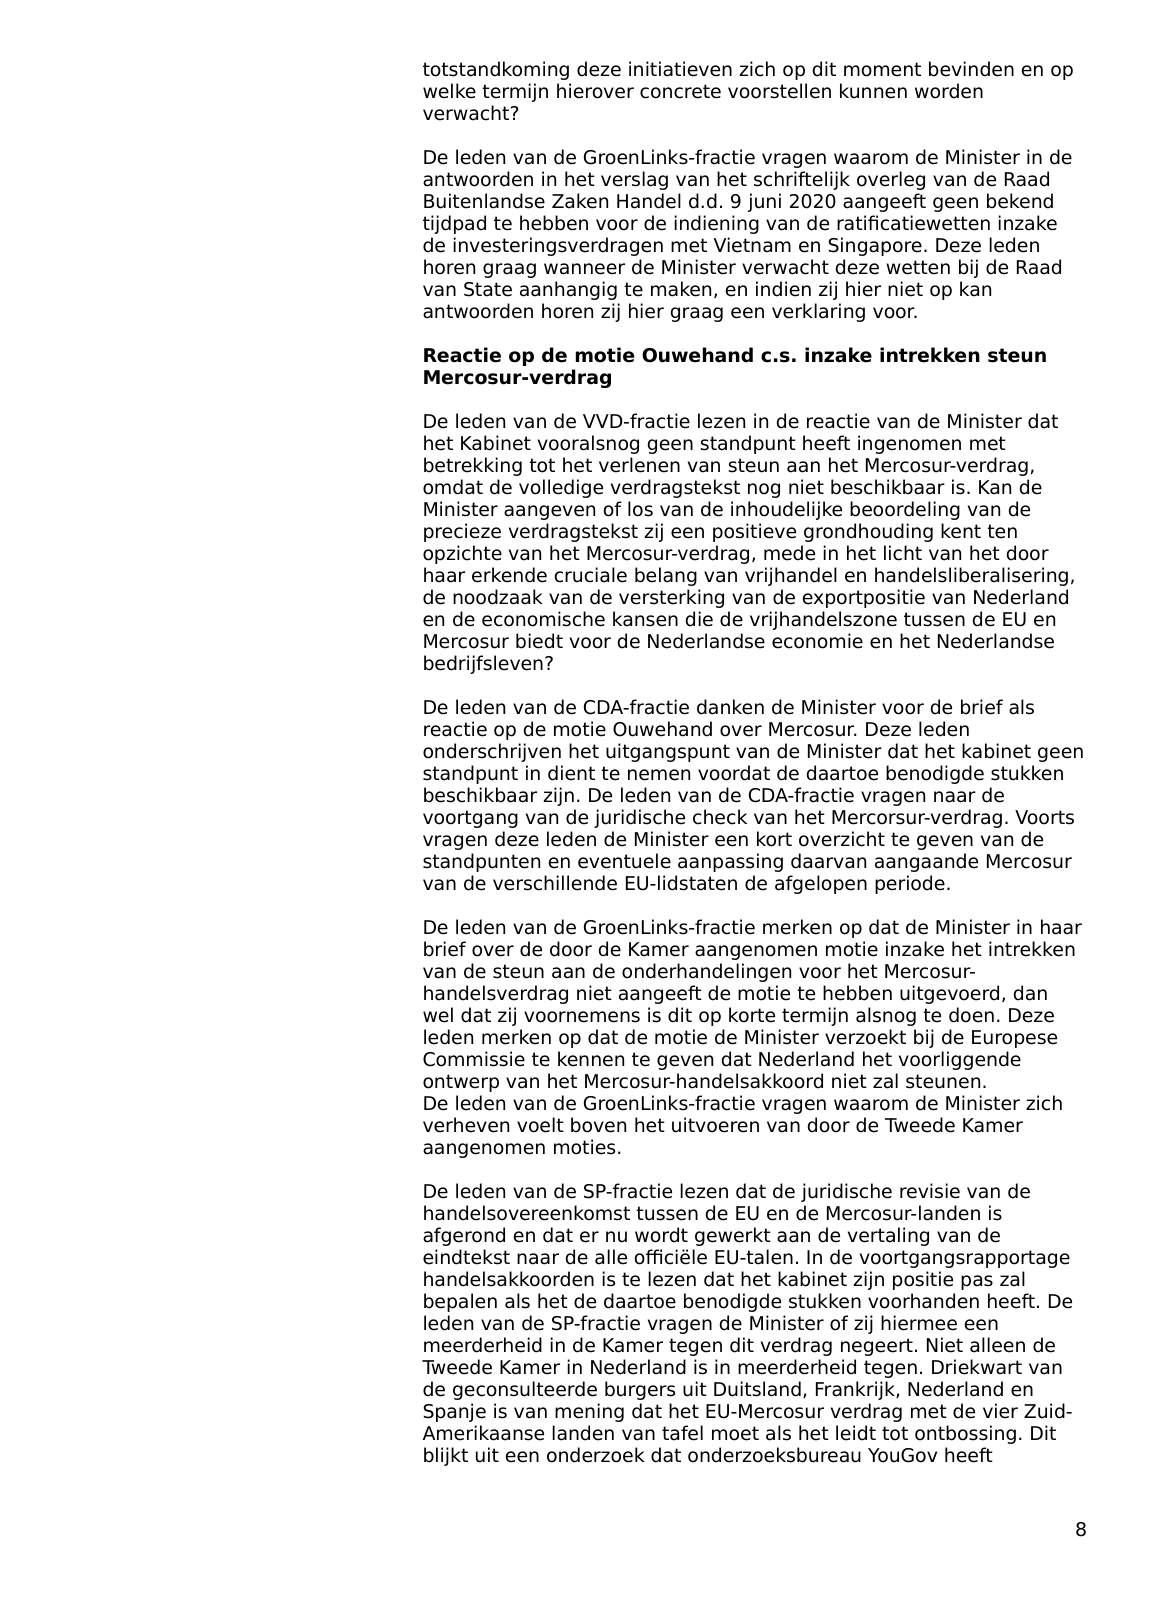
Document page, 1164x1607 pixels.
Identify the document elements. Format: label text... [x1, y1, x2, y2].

text totstandkoming deze initiatieven zich op dit moment bevinden en op welke termijn hierover concrete voorstellen kunnen worden verwacht? [422, 59, 1087, 125]
text De leden van de GroenLinks-fractie merken op dat de Minister in haar brief over de door de Kamer aangenomen motie inzake het intrekken van de steun aan de onderhandelingen voor het Mercosur-handelsverdrag niet aangeeft de motie te hebben uitgevoerd, dan wel dat zij voornemens is dit op korte termijn alsnog te doen. Deze leden merken op dat de motie de Minister verzoekt bij de Europese Commissie te kennen te geven dat Nederland het voorliggende ontwerp van het Mercosur-handelsakkoord niet zal steunen. [422, 917, 1087, 1093]
text De leden van de VVD-fractie lezen in de reactie van de Minister dat het Kabinet vooralsnog geen standpunt heeft ingenomen met betrekking tot het verlenen van steun aan het Mercosur-verdrag, omdat de volledige verdragstekst nog niet beschikbaar is. Kan de Minister aangeven of los van de inhoudelijke beoordeling van de precieze verdragstekst zij een positieve grondhouding kent ten opzichte van het Mercosur-verdrag, mede in het licht van het door haar erkende cruciale belang van vrijhandel en handelsliberalisering, de noodzaak van de versterking van de exportpositie van Nederland en de economische kansen die de vrijhandelszone tussen de EU en Mercosur biedt voor de Nederlandse economie en het Nederlandse bedrijfsleven? [422, 411, 1087, 675]
text De leden van de GroenLinks-fractie vragen waarom de Minister in de antwoorden in het verslag van het schriftelijk overleg van de Raad Buitenlandse Zaken Handel d.d. 9 juni 2020 aangeeft geen bekend tijdpad te hebben voor de indiening van de ratificatiewetten inzake de investeringsverdragen met Vietnam en Singapore. Deze leden horen graag wanneer de Minister verwacht deze wetten bij de Raad van State aanhangig te maken, en indien zij hier niet op kan antwoorden horen zij hier graag een verklaring voor. [422, 147, 1087, 323]
text De leden van de SP-fractie lezen dat de juridische revisie van de handelsovereenkomst tussen de EU en de Mercosur-landen is afgerond en dat er nu wordt gewerkt aan de vertaling van de eindtekst naar de alle officiële EU-talen. In de voortgangsrapportage handelsakkoorden is te lezen dat het kabinet zijn positie pas zal bepalen als het de daartoe benodigde stukken voorhanden heeft. De leden van de SP-fractie vragen de Minister of zij hiermee een meerderheid in de Kamer tegen dit verdrag negeert. Niet alleen de Tweede Kamer in Nederland is in meerderheid tegen. Driekwart van de geconsulteerde burgers uit Duitsland, Frankrijk, Nederland en Spanje is van mening dat het EU-Mercosur verdrag met de vier Zuid-Amerikaanse landen van tafel moet als het leidt tot ontbossing. Dit blijkt uit een onderzoek dat onderzoeksbureau YouGov heeft [422, 1181, 1087, 1467]
subtitle Reactie op de motie Ouwehand c.s. inzake intrekken steun Mercosur-verdrag [422, 345, 1087, 389]
text De leden van de GroenLinks-fractie vragen waarom de Minister zich verheven voelt boven het uitvoeren van door de Tweede Kamer aangenomen moties. [422, 1093, 1087, 1159]
text De leden van de CDA-fractie danken de Minister voor de brief als reactie op de motie Ouwehand over Mercosur. Deze leden onderschrijven het uitgangspunt van de Minister dat het kabinet geen standpunt in dient te nemen voordat de daartoe benodigde stukken beschikbaar zijn. De leden van de CDA-fractie vragen naar de voortgang van de juridische check van het Mercorsur-verdrag. Voorts vragen deze leden de Minister een kort overzicht te geven van de standpunten en eventuele aanpassing daarvan aangaande Mercosur van de verschillende EU-lidstaten de afgelopen periode. [422, 697, 1087, 895]
